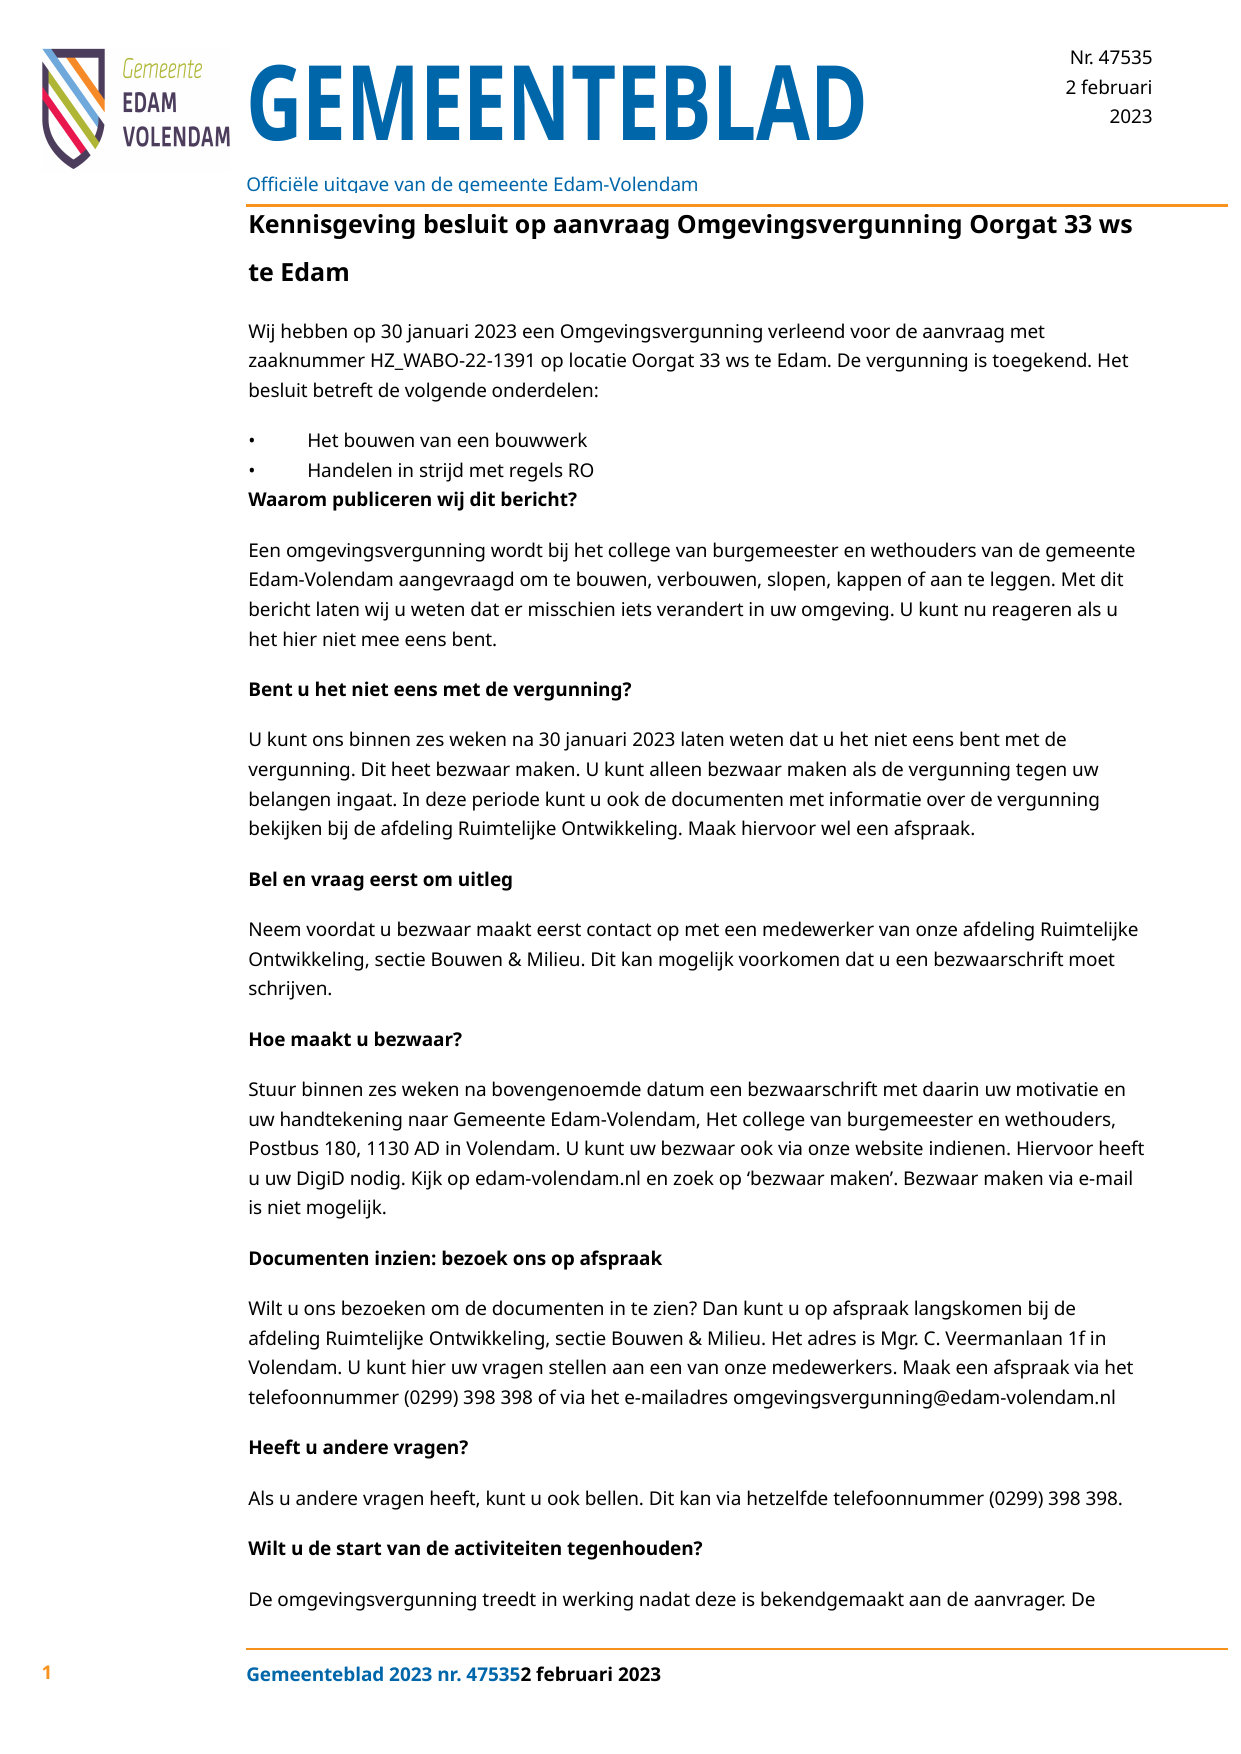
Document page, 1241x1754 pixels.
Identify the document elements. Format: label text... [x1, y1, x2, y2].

text Als u andere vragen heeft, kunt u ook bellen. Dit kan via hetzelfde telefoonnummer (0299) 398 398. [248, 1485, 1152, 1511]
list Handelen in strijd met regels RO [248, 457, 1152, 483]
text Waarom publiceren wij dit bericht? [248, 487, 1152, 512]
text Heeft u andere vragen? [248, 1434, 1152, 1460]
text Wilt u ons bezoeken om de documenten in te zien? Dan kunt u op afspraak langskomen bij de afdeling Ruimtelijke Ontwikkeling, sectie Bouwen & Milieu. Het adres is Mgr. C. Veermanlaan 1f in Volendam. U kunt hier uw vragen stellen aan een van onze medewerkers. Maak een afspraak via het telefoonnummer (0299) 398 398 of via het e-mailadres omgevingsvergunning@edam-volendam.nl [248, 1295, 1152, 1410]
text Wilt u de start van de activiteiten tegenhouden? [248, 1535, 1152, 1561]
text Kennisgeving besluit op aanvraag Omgevingsvergunning Oorgat 33 ws te Edam [248, 207, 1152, 288]
text De omgevingsvergunning treedt in werking nadat deze is bekendgemaakt aan de aanvrager. De [248, 1586, 1152, 1612]
text Een omgevingsvergunning wordt bij het college van burgemeester en wethouders van de gemeente Edam-Volendam aangevraagd om te bouwen, verbouwen, slopen, kappen of aan te leggen. Met dit bericht laten wij u weten dat er misschien iets verandert in uw omgeving. U kunt nu reageren als u het hier niet mee eens bent. [248, 537, 1152, 652]
text Bel en vraag eerst om uitleg [248, 866, 1152, 892]
text U kunt ons binnen zes weken na 30 januari 2023 laten weten dat u het niet eens bent met de vergunning. Dit heet bezwaar maken. U kunt alleen bezwaar maken als de vergunning tegen uw belangen ingaat. In deze periode kunt u ook de documenten met informatie over de vergunning bekijken bij de afdeling Ruimtelijke Ontwikkeling. Maak hiervoor wel een afspraak. [248, 727, 1152, 841]
text Stuur binnen zes weken na bovengenoemde datum een bezwaarschrift met daarin uw motivatie en uw handtekening naar Gemeente Edam-Volendam, Het college van burgemeester en wethouders, Postbus 180, 1130 AD in Volendam. U kunt uw bezwaar ook via onze website indienen. Hiervoor heeft u uw DigiD nodig. Kijk op edam-volendam.nl en zoek op ‘bezwaar maken’. Bezwaar maken via e-mail is niet mogelijk. [248, 1076, 1152, 1220]
text Documenten inzien: bezoek ons op afspraak [248, 1245, 1152, 1271]
text Bent u het niet eens met de vergunning? [248, 676, 1152, 702]
text Hoe maakt u bezwaar? [248, 1026, 1152, 1052]
list Het bouwen van een bouwwerk [248, 427, 1152, 453]
picture [41, 47, 231, 172]
text Neem voordat u bezwaar maakt eerst contact op met een medewerker van onze afdeling Ruimtelijke Ontwikkeling, sectie Bouwen & Milieu. Dit kan mogelijk voorkomen dat u een bezwaarschrift moet schrijven. [248, 916, 1152, 1001]
text Wij hebben op 30 januari 2023 een Omgevingsvergunning verleend voor de aanvraag met zaaknummer HZ_WABO-22-1391 op locatie Oorgat 33 ws te Edam. De vergunning is toegekend. Het besluit betreft de volgende onderdelen: [248, 318, 1152, 403]
